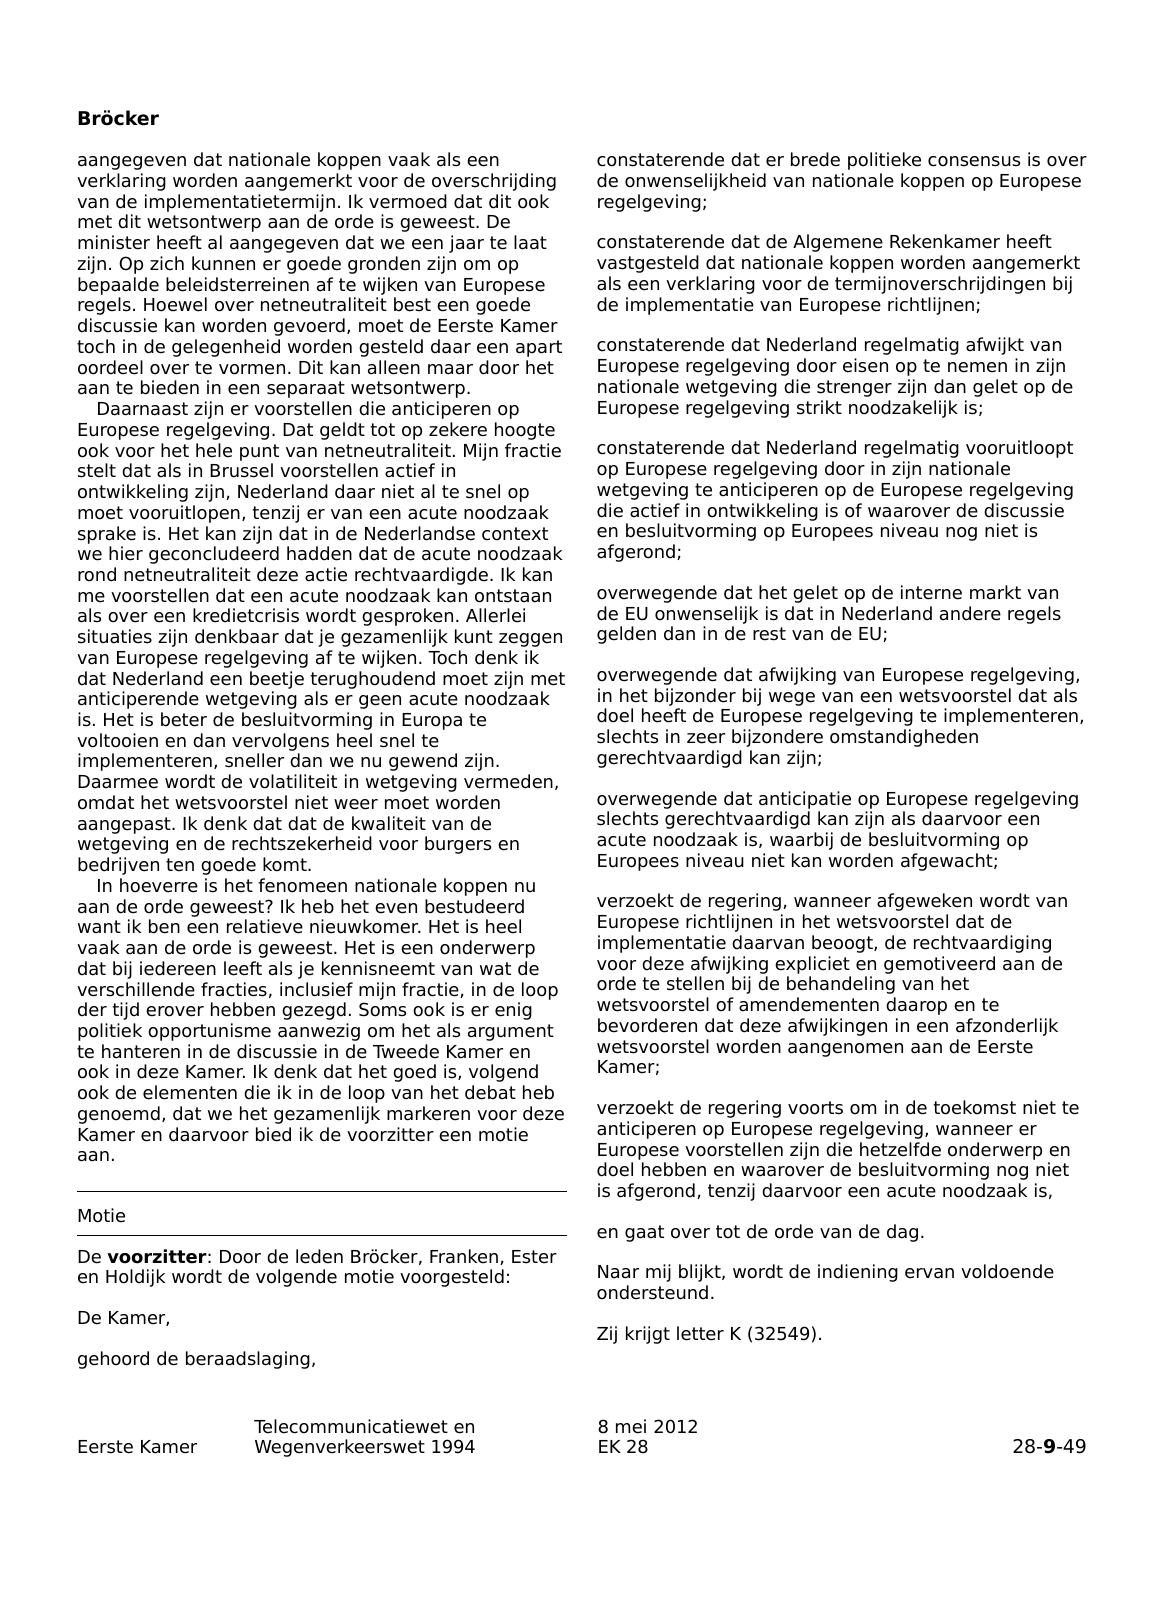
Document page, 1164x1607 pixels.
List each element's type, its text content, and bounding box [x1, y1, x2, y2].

text Motie [77, 1206, 567, 1227]
text De voorzitter: Door de leden Bröcker, Franken, Ester en Holdijk wordt de volgende motie voorgesteld: [77, 1247, 567, 1288]
text Zij krijgt letter K (32549). [596, 1324, 1087, 1344]
text Daarnaast zijn er voorstellen die anticiperen op Europese regelgeving. Dat geldt tot op zekere hoogte ook voor het hele punt van netneutraliteit. Mijn fractie stelt dat als in Brussel voorstellen actief in ontwikkeling zijn, Nederland daar niet al te snel op moet vooruitlopen, tenzij er van een acute noodzaak sprake is. Het kan zijn dat in de Nederlandse context we hier geconcludeerd hadden dat de acute noodzaak rond netneutraliteit deze actie rechtvaardigde. Ik kan me voorstellen dat een acute noodzaak kan ontstaan als over een kredietcrisis wordt gesproken. Allerlei situaties zijn denkbaar dat je gezamenlijk kunt zeggen van Europese regelgeving af te wijken. Toch denk ik dat Nederland een beetje terughoudend moet zijn met anticiperende wetgeving als er geen acute noodzaak is. Het is beter de besluitvorming in Europa te voltooien en dan vervolgens heel snel te implementeren, sneller dan we nu gewend zijn. Daarmee wordt de volatiliteit in wetgeving vermeden, omdat het wetsvoorstel niet weer moet worden aangepast. Ik denk dat dat de kwaliteit van de wetgeving en de rechtszekerheid voor burgers en bedrijven ten goede komt. [77, 399, 567, 876]
text constaterende dat er brede politieke consensus is over de onwenselijkheid van nationale koppen op Europese regelgeving; [596, 150, 1087, 212]
text verzoekt de regering, wanneer afgeweken wordt van Europese richtlijnen in het wetsvoorstel dat de implementatie daarvan beoogt, de rechtvaardiging voor deze afwijking expliciet en gemotiveerd aan de orde te stellen bij de behandeling van het wetsvoorstel of amendementen daarop en te bevorderen dat deze afwijkingen in een afzonderlijk wetsvoorstel worden aangenomen aan de Eerste Kamer; [596, 891, 1087, 1078]
text constaterende dat de Algemene Rekenkamer heeft vastgesteld dat nationale koppen worden aangemerkt als een verklaring voor de termijnoverschrijdingen bij de implementatie van Europese richtlijnen; [596, 232, 1087, 315]
text en gaat over tot de orde van de dag. [596, 1222, 1087, 1242]
text De Kamer, [77, 1308, 567, 1329]
text Naar mij blijkt, wordt de indiening ervan voldoende ondersteund. [596, 1262, 1087, 1304]
text overwegende dat afwijking van Europese regelgeving, in het bijzonder bij wege van een wetsvoorstel dat als doel heeft de Europese regelgeving te implementeren, slechts in zeer bijzondere omstandigheden gerechtvaardigd kan zijn; [596, 665, 1087, 768]
text aangegeven dat nationale koppen vaak als een verklaring worden aangemerkt voor de overschrijding van de implementatietermijn. Ik vermoed dat dit ook met dit wetsontwerp aan de orde is geweest. De minister heeft al aangegeven dat we een jaar te laat zijn. Op zich kunnen er goede gronden zijn om op bepaalde beleidsterreinen af te wijken van Europese regels. Hoewel over netneutraliteit best een goede discussie kan worden gevoerd, moet de Eerste Kamer toch in de gelegenheid worden gesteld daar een apart oordeel over te vormen. Dit kan alleen maar door het aan te bieden in een separaat wetsontwerp. [77, 150, 567, 399]
text constaterende dat Nederland regelmatig afwijkt van Europese regelgeving door eisen op te nemen in zijn nationale wetgeving die strenger zijn dan gelet op de Europese regelgeving strikt noodzakelijk is; [596, 335, 1087, 418]
text constaterende dat Nederland regelmatig vooruitloopt op Europese regelgeving door in zijn nationale wetgeving te anticiperen op de Europese regelgeving die actief in ontwikkeling is of waarover de discussie en besluitvorming op Europees niveau nog niet is afgerond; [596, 438, 1087, 563]
text verzoekt de regering voorts om in de toekomst niet te anticiperen op Europese regelgeving, wanneer er Europese voorstellen zijn die hetzelfde onderwerp en doel hebben en waarover de besluitvorming nog niet is afgerond, tenzij daarvoor een acute noodzaak is, [596, 1098, 1087, 1202]
text overwegende dat het gelet op de interne markt van de EU onwenselijk is dat in Nederland andere regels gelden dan in de rest van de EU; [596, 583, 1087, 645]
text gehoord de beraadslaging, [77, 1349, 567, 1369]
text overwegende dat anticipatie op Europese regelgeving slechts gerechtvaardigd kan zijn als daarvoor een acute noodzaak is, waarbij de besluitvorming op Europees niveau niet kan worden afgewacht; [596, 788, 1087, 871]
text In hoeverre is het fenomeen nationale koppen nu aan de orde geweest? Ik heb het even bestudeerd want ik ben een relatieve nieuwkomer. Het is heel vaak aan de orde is geweest. Het is een onderwerp dat bij iedereen leeft als je kennisneemt van wat de verschillende fracties, inclusief mijn fractie, in de loop der tijd erover hebben gezegd. Soms ook is er enig politiek opportunisme aanwezig om het als argument te hanteren in de discussie in de Tweede Kamer en ook in deze Kamer. Ik denk dat het goed is, volgend ook de elementen die ik in de loop van het debat heb genoemd, dat we het gezamenlijk markeren voor deze Kamer en daarvoor bied ik de voorzitter een motie aan. [77, 876, 567, 1166]
